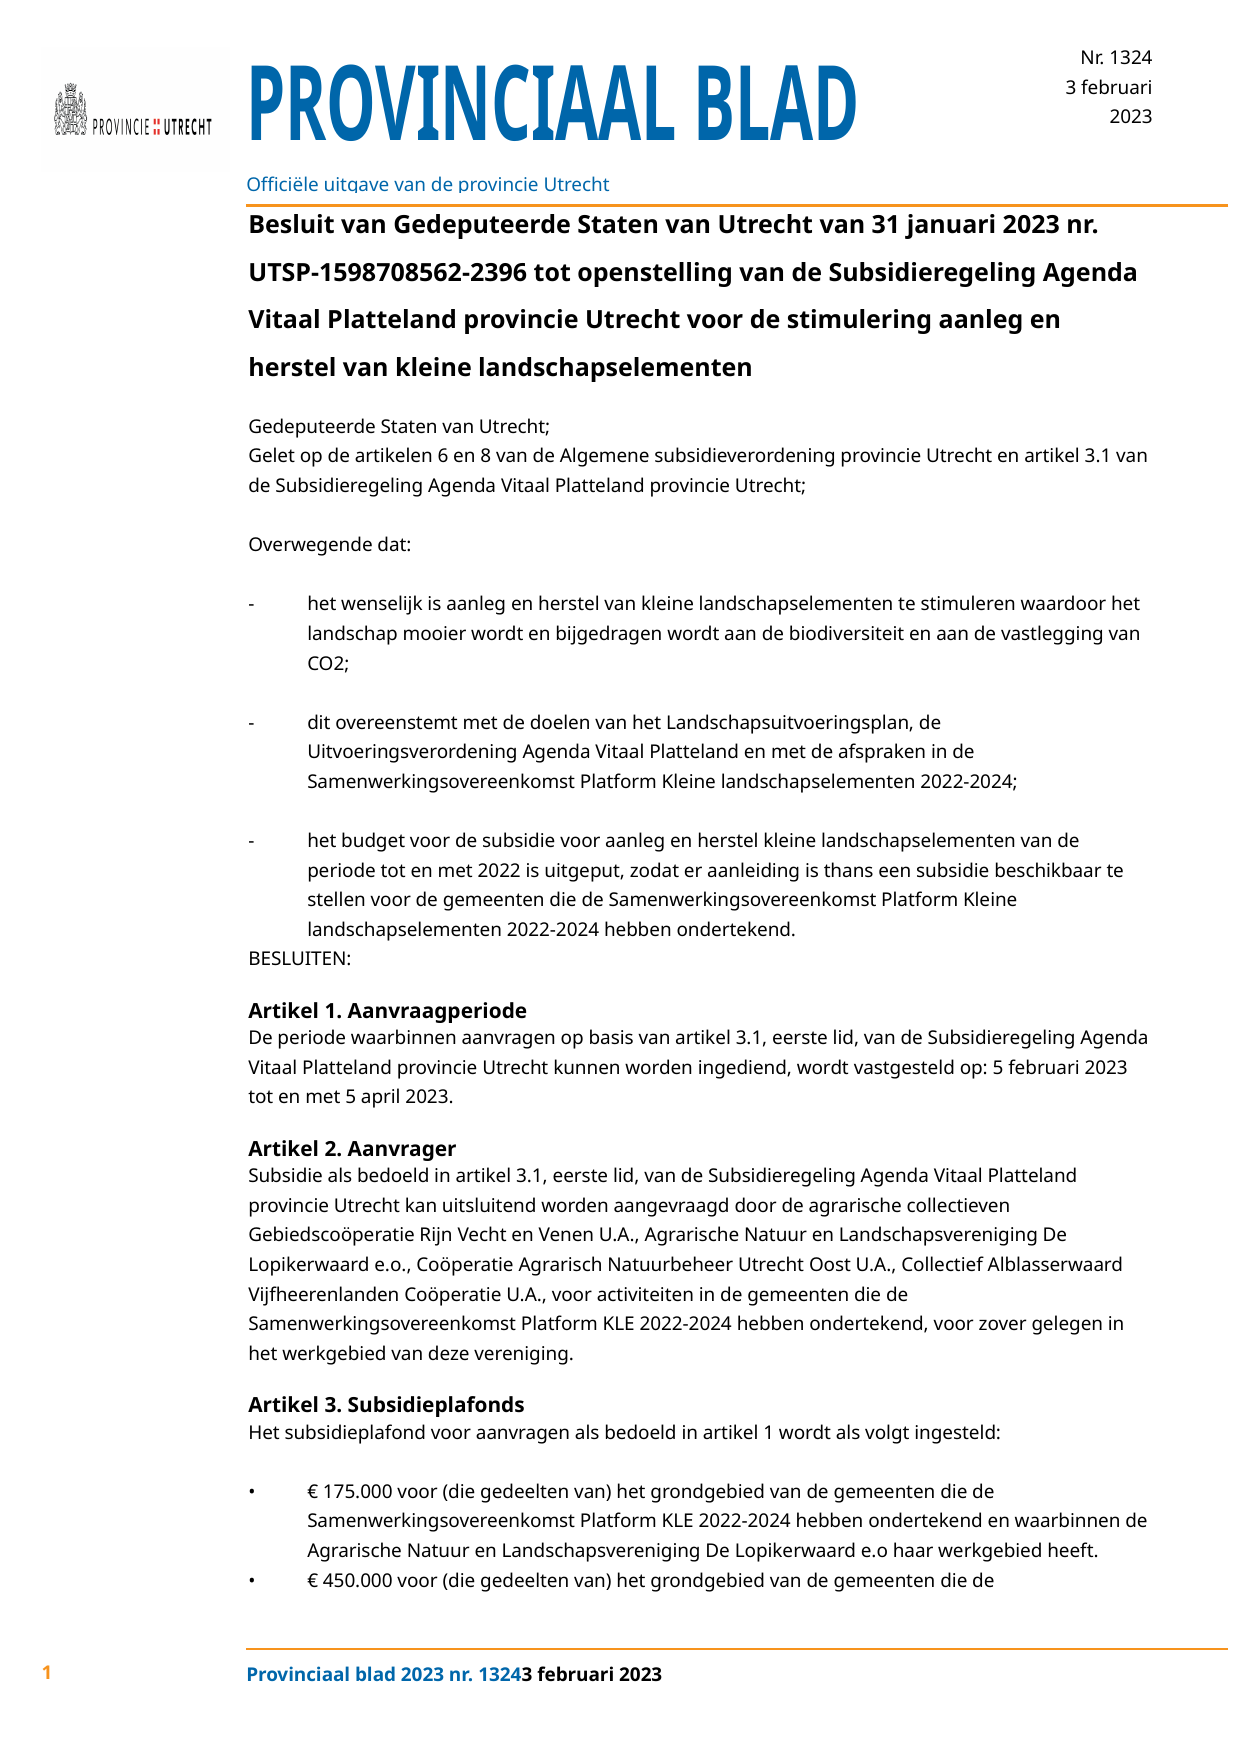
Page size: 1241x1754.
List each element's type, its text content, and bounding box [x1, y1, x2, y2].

text de Subsidieregeling Agenda Vitaal Platteland provincie Utrecht; [248, 472, 1152, 498]
text Het subsidieplafond voor aanvragen als bedoeld in artikel 1 wordt als volgt ingesteld: [248, 1419, 1152, 1444]
text BESLUITEN: [248, 946, 1152, 971]
list het wenselijk is aanleg en herstel van kleine landschapselementen te stimuleren waardoor het landschap mooier wordt en bijgedragen wordt aan de biodiversiteit en aan de vastlegging van CO2; [248, 591, 1152, 676]
text Gedeputeerde Staten van Utrecht; [248, 413, 1152, 439]
text Overwegende dat: [248, 531, 1152, 557]
text Artikel 1. Aanvraagperiode [248, 996, 1152, 1024]
list € 175.000 voor (die gedeelten van) het grondgebied van de gemeenten die de Samenwerkingsovereenkomst Platform KLE 2022-2024 hebben ondertekend en waarbinnen de Agrarische Natuur en Landschapsvereniging De Lopikerwaard e.o haar werkgebied heeft. [248, 1478, 1152, 1563]
list € 450.000 voor (die gedeelten van) het grondgebied van de gemeenten die de [248, 1567, 1152, 1592]
text Gelet op de artikelen 6 en 8 van de Algemene subsidieverordening provincie Utrecht en artikel 3.1 van [248, 443, 1152, 468]
text Besluit van Gedeputeerde Staten van Utrecht van 31 januari 2023 nr. UTSP-1598708562-2396 tot openstelling van de Subsidieregeling Agenda Vitaal Platteland provincie Utrecht voor de stimulering aanleg en herstel van kleine landschapselementen [248, 207, 1152, 384]
text Artikel 3. Subsidieplafonds [248, 1390, 1152, 1419]
text Artikel 2. Aanvrager [248, 1134, 1152, 1162]
picture [41, 47, 231, 172]
text Subsidie als bedoeld in artikel 3.1, eerste lid, van de Subsidieregeling Agenda Vitaal Platteland provincie Utrecht kan uitsluitend worden aangevraagd door de agrarische collectieven Gebiedscoöperatie Rijn Vecht en Venen U.A., Agrarische Natuur en Landschapsvereniging De Lopikerwaard e.o., Coöperatie Agrarisch Natuurbeheer Utrecht Oost U.A., Collectief Alblasserwaard Vijfheerenlanden Coöperatie U.A., voor activiteiten in de gemeenten die de Samenwerkingsovereenkomst Platform KLE 2022-2024 hebben ondertekend, voor zover gelegen in het werkgebied van deze vereniging. [248, 1162, 1152, 1366]
list dit overeenstemt met de doelen van het Landschapsuitvoeringsplan, de Uitvoeringsverordening Agenda Vitaal Platteland en met de afspraken in de Samenwerkingsovereenkomst Platform Kleine landschapselementen 2022-2024; [248, 709, 1152, 794]
list het budget voor de subsidie voor aanleg en herstel kleine landschapselementen van de periode tot en met 2022 is uitgeput, zodat er aanleiding is thans een subsidie beschikbaar te stellen voor de gemeenten die de Samenwerkingsovereenkomst Platform Kleine landschapselementen 2022-2024 hebben ondertekend. [248, 827, 1152, 942]
text De periode waarbinnen aanvragen op basis van artikel 3.1, eerste lid, van de Subsidieregeling Agenda Vitaal Platteland provincie Utrecht kunnen worden ingediend, wordt vastgesteld op: 5 februari 2023 tot en met 5 april 2023. [248, 1024, 1152, 1109]
